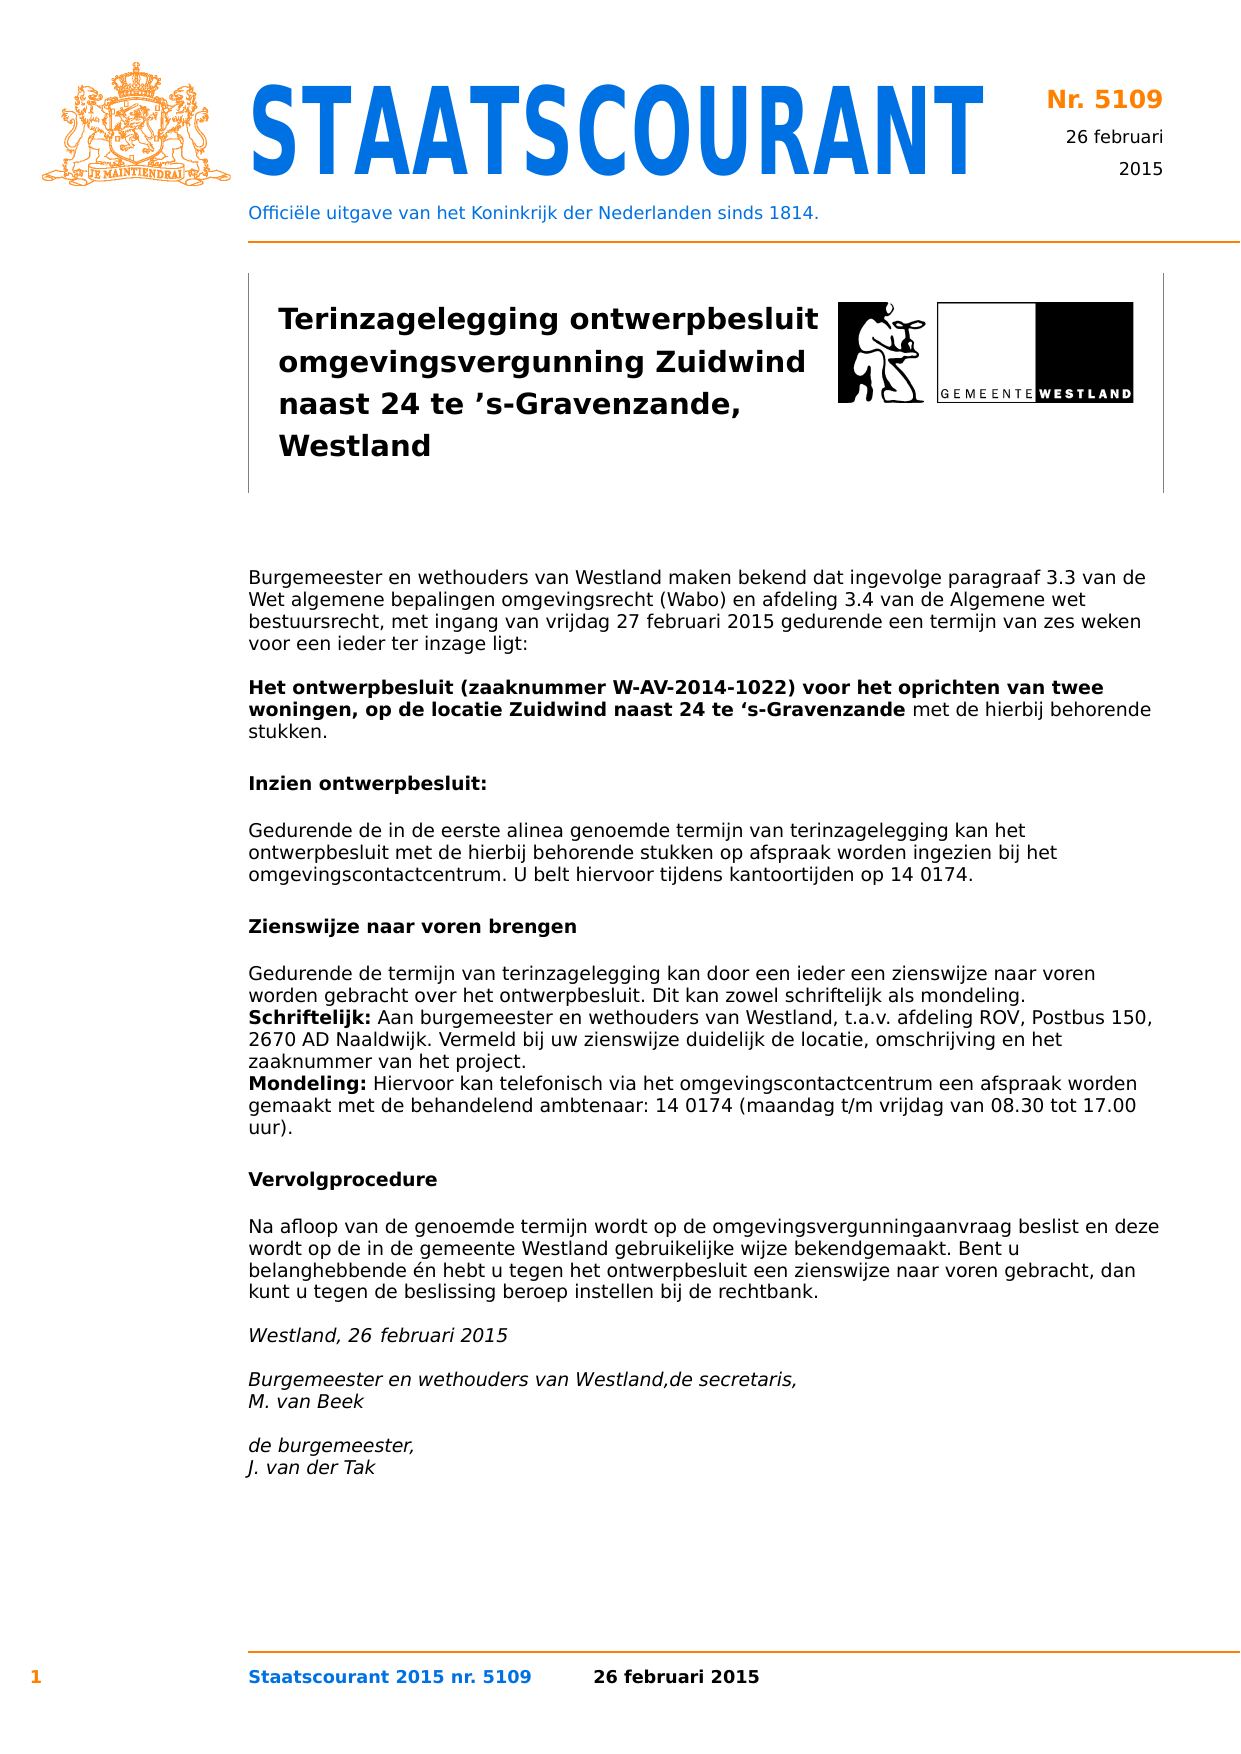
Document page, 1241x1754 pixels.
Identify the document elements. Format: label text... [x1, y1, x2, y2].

picture [41, 62, 231, 186]
table_header Nr. 5109 [998, 62, 1240, 121]
text Gedurende de in de eerste alinea genoemde termijn van terinzagelegging kan het ontwerpbesluit met de hierbij behorende stukken op afspraak worden ingezien bij het omgevingscontactcentrum. U belt hiervoor tijdens kantoortijden op 14 0174. [248, 820, 1163, 886]
subtitle Terinzagelegging ontwerpbesluit omgevingsvergunning Zuidwind naast 24 te ’s-Gravenzande, Westland [249, 273, 1163, 493]
text de burgemeester, J. van der Tak [248, 1435, 1163, 1479]
text Burgemeester en wethouders van Westland,de secretaris, M. van Beek [248, 1369, 1163, 1413]
table_cell 26 februari [998, 121, 1240, 153]
text Gedurende de termijn van terinzagelegging kan door een ieder een zienswijze naar voren worden gebracht over het ontwerpbesluit. Dit kan zowel schriftelijk als mondeling. [248, 963, 1163, 1007]
table_cell 2015 [998, 153, 1240, 203]
table_header [25, 62, 248, 241]
text Westland, 26 februari 2015 [248, 1325, 1163, 1347]
text Schriftelijk: Aan burgemeester en wethouders van Westland, t.a.v. afdeling ROV, Postbus 150, 2670 AD Naaldwijk. Vermeld bij uw zienswijze duidelijk de locatie, omschrijving en het zaaknummer van het project. [248, 1007, 1163, 1073]
table_cell Officiële uitgave van het Koninkrijk der Nederlanden sinds 1814. [248, 203, 1240, 241]
picture [838, 302, 1134, 403]
table_header STAATSCOURANT [248, 62, 998, 203]
text Na afloop van de genoemde termijn wordt op de omgevingsvergunningaanvraag beslist en deze wordt op de in de gemeente Westland gebruikelijke wijze bekendgemaakt. Bent u belanghebbende én hebt u tegen het ontwerpbesluit een zienswijze naar voren gebracht, dan kunt u tegen de beslissing beroep instellen bij de rechtbank. [248, 1216, 1163, 1303]
text Burgemeester en wethouders van Westland maken bekend dat ingevolge paragraaf 3.3 van de Wet algemene bepalingen omgevingsrecht (Wabo) en afdeling 3.4 van de Algemene wet bestuursrecht, met ingang van vrijdag 27 februari 2015 gedurende een termijn van zes weken voor een ieder ter inzage ligt: [248, 567, 1163, 655]
text Het ontwerpbesluit (zaaknummer W-AV-2014-1022) voor het oprichten van twee woningen, op de locatie Zuidwind naast 24 te ‘s-Gravenzande met de hierbij behorende stukken. [248, 677, 1163, 743]
subtitle Vervolgprocedure [248, 1168, 1163, 1191]
subtitle Zienswijze naar voren brengen [248, 916, 1163, 938]
subtitle Inzien ontwerpbesluit: [248, 773, 1163, 795]
text Mondeling: Hiervoor kan telefonisch via het omgevingscontactcentrum een afspraak worden gemaakt met de behandelend ambtenaar: 14 0174 (maandag t/m vrijdag van 08.30 tot 17.00 uur). [248, 1073, 1163, 1138]
